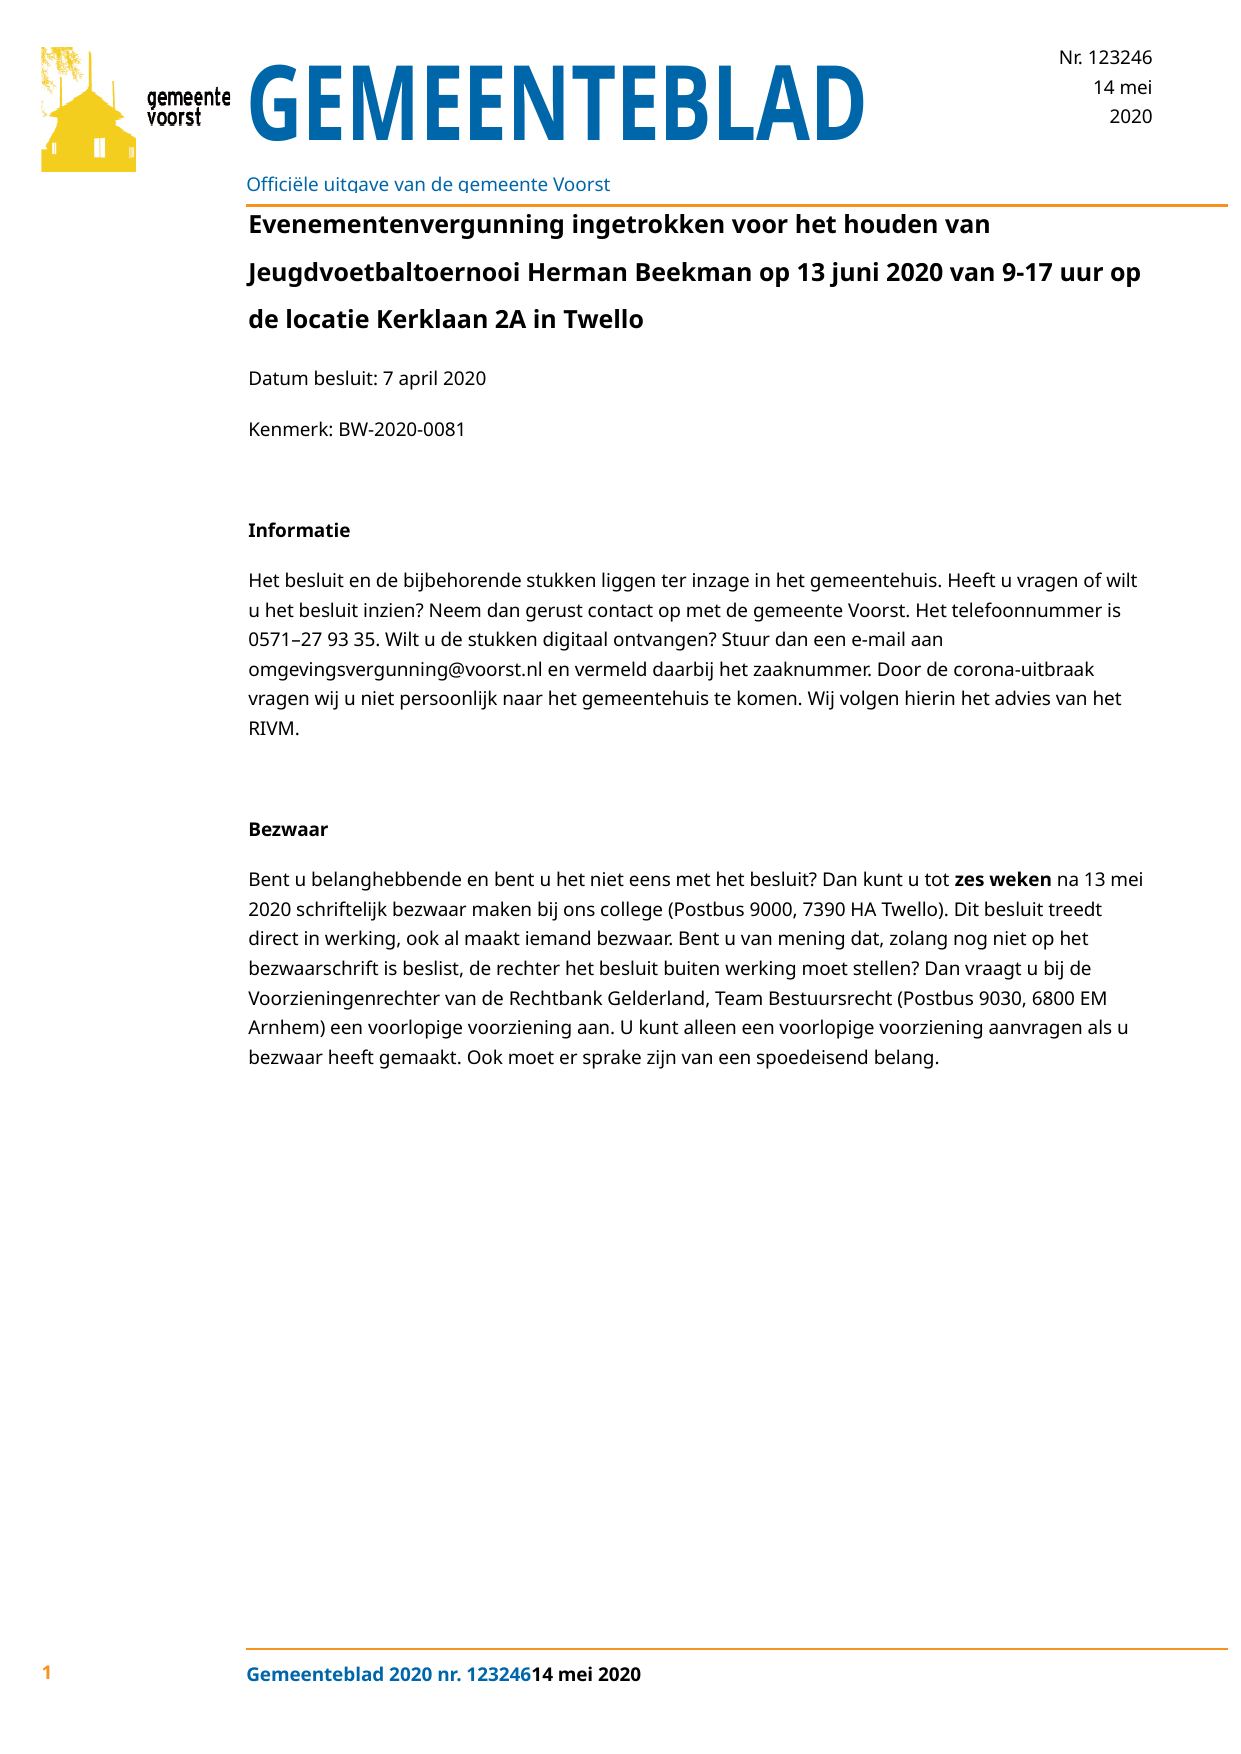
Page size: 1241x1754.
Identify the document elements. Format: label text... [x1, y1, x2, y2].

text Bezwaar [248, 816, 1152, 842]
text Datum besluit: 7 april 2020 [248, 366, 1152, 391]
text Informatie [248, 517, 1152, 542]
picture [41, 47, 231, 172]
text Evenementenvergunning ingetrokken voor het houden van Jeugdvoetbaltoernooi Herman Beekman op 13 juni 2020 van 9-17 uur op de locatie Kerklaan 2A in Twello [248, 207, 1152, 336]
text Kenmerk: BW-2020-0081 [248, 416, 1152, 442]
text Bent u belanghebbende en bent u het niet eens met het besluit? Dan kunt u tot zes weken na 13 mei 2020 schriftelijk bezwaar maken bij ons college (Postbus 9000, 7390 HA Twello). Dit besluit treedt direct in werking, ook al maakt iemand bezwaar. Bent u van mening dat, zolang nog niet op het bezwaarschrift is beslist, de rechter het besluit buiten werking moet stellen? Dan vraagt u bij de Voorzieningenrechter van de Rechtbank Gelderland, Team Bestuursrecht (Postbus 9030, 6800 EM Arnhem) een voorlopige voorziening aan. U kunt alleen een voorlopige voorziening aanvragen als u bezwaar heeft gemaakt. Ook moet er sprake zijn van een spoedeisend belang. [248, 866, 1152, 1069]
text Het besluit en de bijbehorende stukken liggen ter inzage in het gemeentehuis. Heeft u vragen of wilt u het besluit inzien? Neem dan gerust contact op met de gemeente Voorst. Het telefoonnummer is 0571–27 93 35. Wilt u de stukken digitaal ontvangen? Stuur dan een e-mail aan omgevingsvergunning@voorst.nl en vermeld daarbij het zaaknummer. Door de corona-uitbraak vragen wij u niet persoonlijk naar het gemeentehuis te komen. Wij volgen hierin het advies van het RIVM. [248, 567, 1152, 741]
